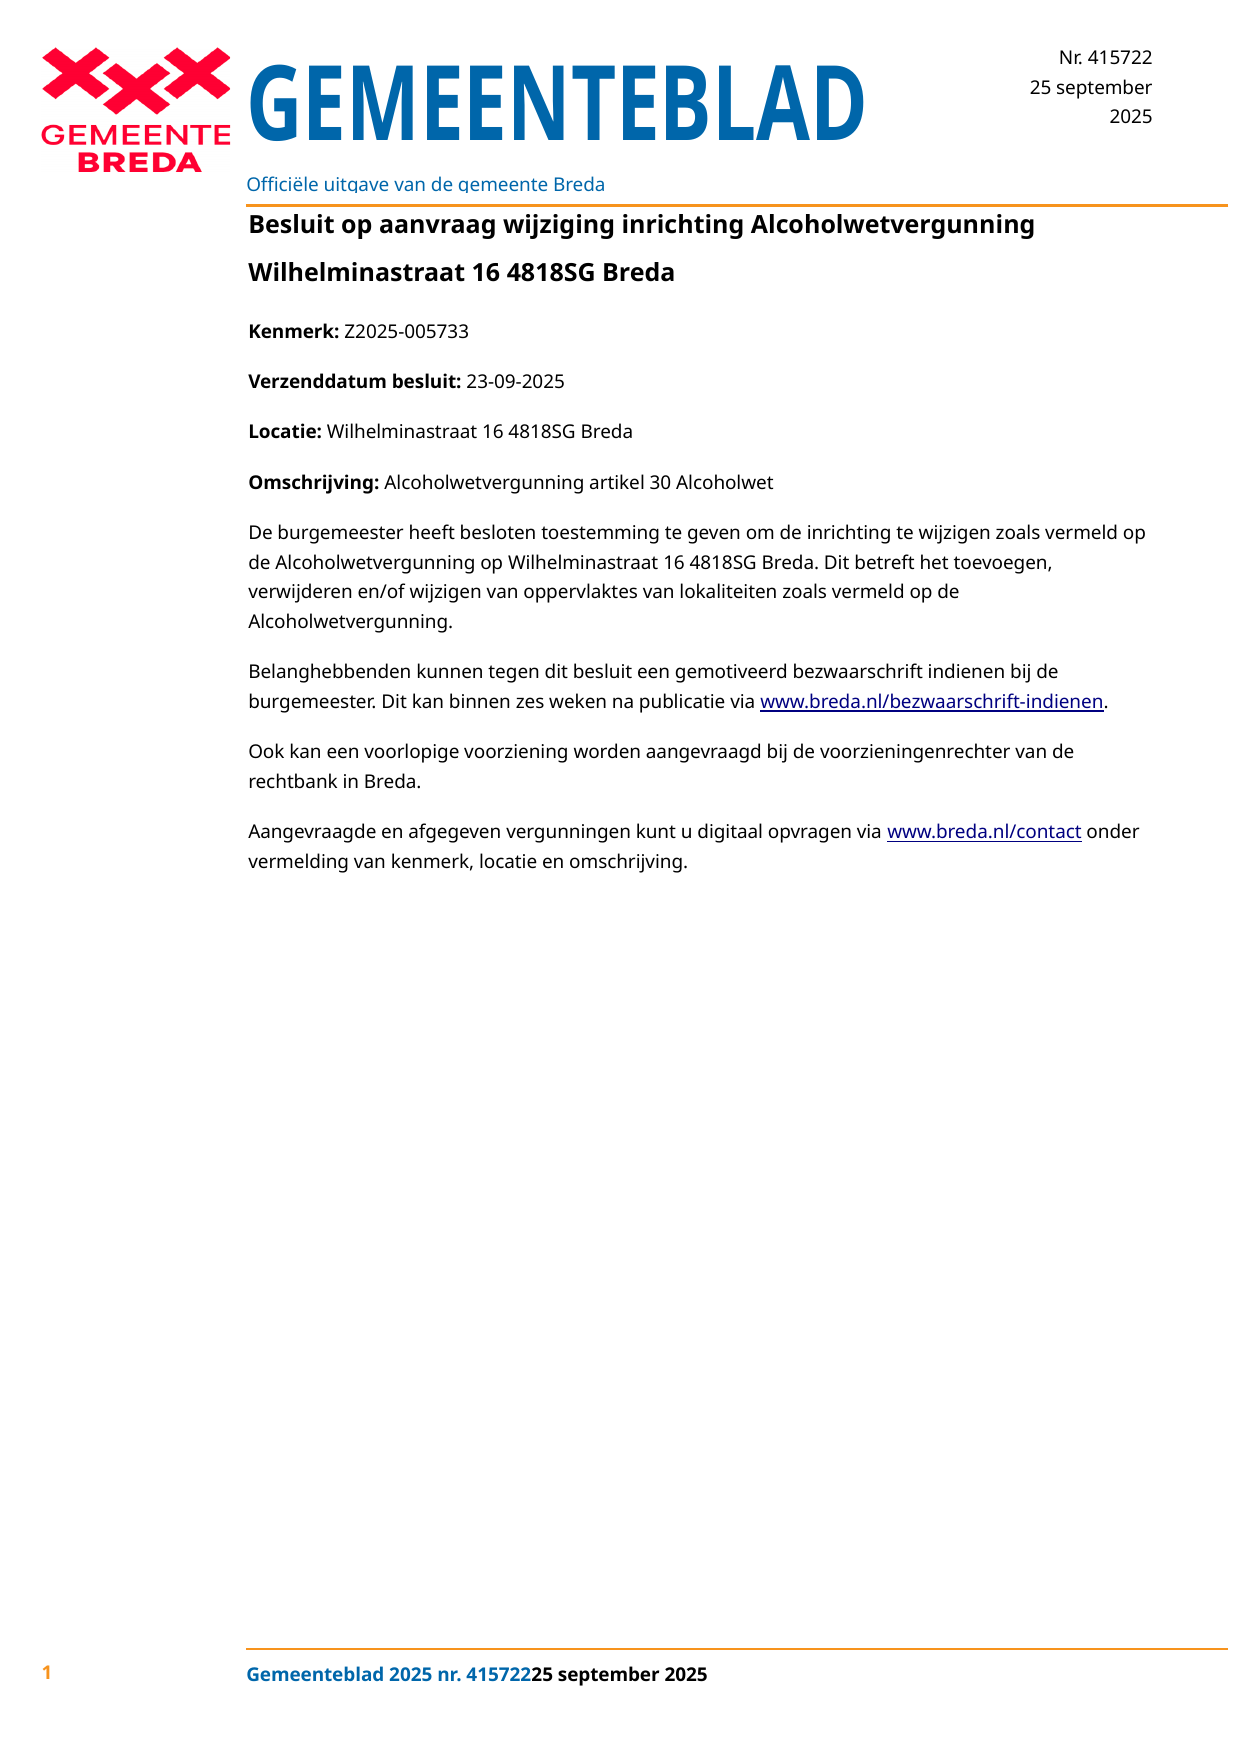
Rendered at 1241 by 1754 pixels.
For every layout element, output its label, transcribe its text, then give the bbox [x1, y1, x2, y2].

text Omschrijving: Alcoholwetvergunning artikel 30 Alcoholwet [248, 469, 1152, 495]
text Kenmerk: Z2025-005733 [248, 318, 1152, 344]
text Besluit op aanvraag wijziging inrichting Alcoholwetvergunning Wilhelminastraat 16 4818SG Breda [248, 207, 1152, 288]
text Ook kan een voorlopige voorziening worden aangevraagd bij de voorzieningenrechter van de rechtbank in Breda. [248, 739, 1152, 794]
text Verzenddatum besluit: 23-09-2025 [248, 368, 1152, 394]
text Aangevraagde en afgegeven vergunningen kunt u digitaal opvragen via www.breda.nl/contact onder vermelding van kenmerk, locatie en omschrijving. [248, 819, 1152, 874]
text Locatie: Wilhelminastraat 16 4818SG Breda [248, 419, 1152, 444]
text Belanghebbenden kunnen tegen dit besluit een gemotiveerd bezwaarschrift indienen bij de burgemeester. Dit kan binnen zes weken na publicatie via www.breda.nl/bezwaarschrift-indienen. [248, 659, 1152, 714]
text De burgemeester heeft besloten toestemming te geven om de inrichting te wijzigen zoals vermeld op de Alcoholwetvergunning op Wilhelminastraat 16 4818SG Breda. Dit betreft het toevoegen, verwijderen en/of wijzigen van oppervlaktes van lokaliteiten zoals vermeld op de Alcoholwetvergunning. [248, 519, 1152, 634]
picture [41, 47, 231, 172]
